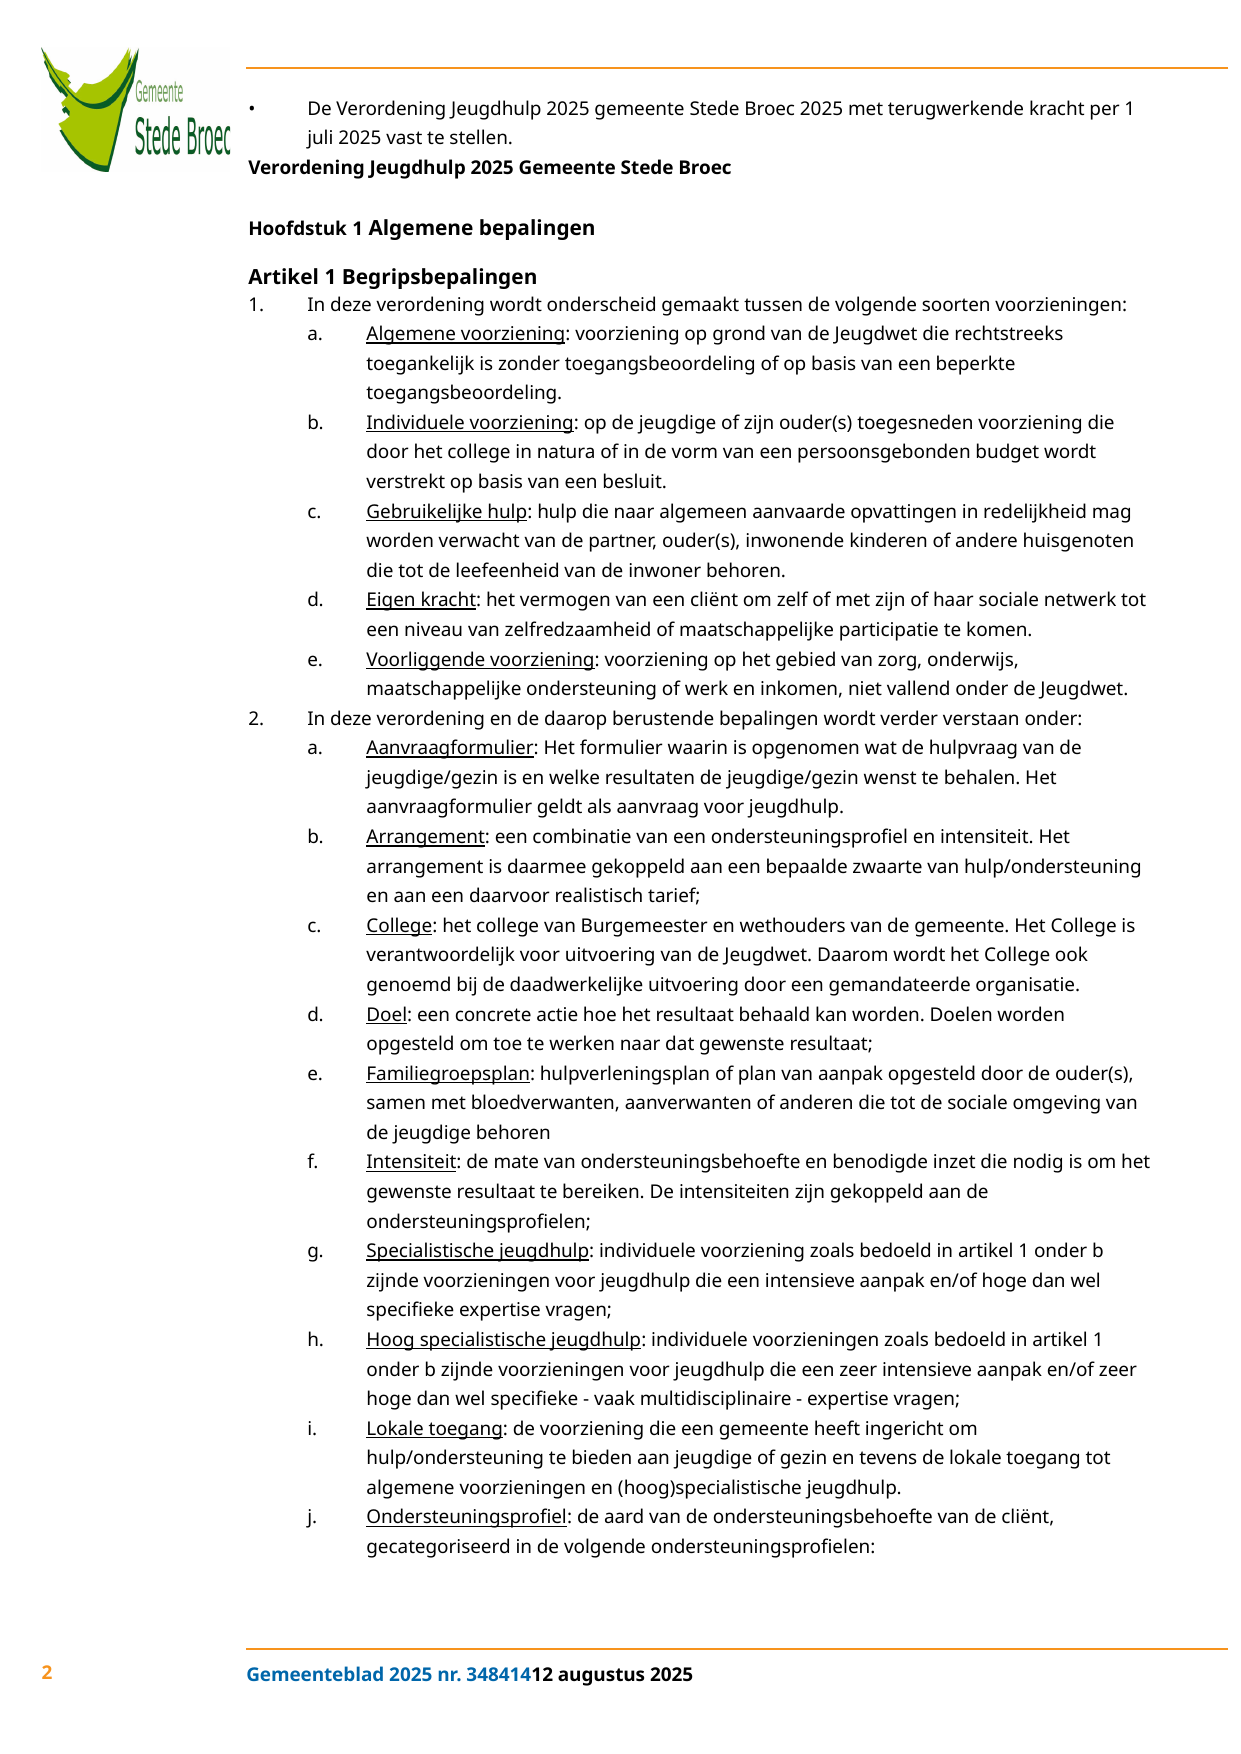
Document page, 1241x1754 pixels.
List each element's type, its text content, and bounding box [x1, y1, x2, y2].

text Verordening Jeugdhulp 2025 Gemeente Stede Broec [248, 154, 1152, 180]
list Specialistische jeugdhulp: individuele voorziening zoals bedoeld in artikel 1 onder b zijnde voorzieningen voor jeugdhulp die een intensieve aanpak en/of hoge dan wel specifieke expertise vragen; [307, 1237, 1152, 1322]
list Aanvraagformulier: Het formulier waarin is opgenomen wat de hulpvraag van de jeugdige/gezin is en welke resultaten de jeugdige/gezin wenst te behalen. Het aanvraagformulier geldt als aanvraag voor jeugdhulp. [307, 734, 1152, 819]
list Algemene voorziening: voorziening op grond van de Jeugdwet die rechtstreeks toegankelijk is zonder toegangsbeoordeling of op basis van een beperkte toegangsbeoordeling. [307, 320, 1152, 405]
list Hoog specialistische jeugdhulp: individuele voorzieningen zoals bedoeld in artikel 1 onder b zijnde voorzieningen voor jeugdhulp die een zeer intensieve aanpak en/of zeer hoge dan wel specifieke - vaak multidisciplinaire - expertise vragen; [307, 1326, 1152, 1411]
list Ondersteuningsprofiel: de aard van de ondersteuningsbehoefte van de cliënt, gecategoriseerd in de volgende ondersteuningsprofielen: [307, 1504, 1152, 1559]
list Arrangement: een combinatie van een ondersteuningsprofiel en intensiteit. Het arrangement is daarmee gekoppeld aan een bepaalde zwaarte van hulp/ondersteuning en aan een daarvoor realistisch tarief; [307, 823, 1152, 908]
list Intensiteit: de mate van ondersteuningsbehoefte en benodigde inzet die nodig is om het gewenste resultaat te bereiken. De intensiteiten zijn gekoppeld aan de ondersteuningsprofielen; [307, 1149, 1152, 1234]
list De Verordening Jeugdhulp 2025 gemeente Stede Broec 2025 met terugwerkende kracht per 1 juli 2025 vast te stellen. [248, 95, 1152, 150]
list Voorliggende voorziening: voorziening op het gebied van zorg, onderwijs, maatschappelijke ondersteuning of werk en inkomen, niet vallend onder de Jeugdwet. [307, 646, 1152, 701]
list Eigen kracht: het vermogen van een cliënt om zelf of met zijn of haar sociale netwerk tot een niveau van zelfredzaamheid of maatschappelijke participatie te komen. [307, 587, 1152, 642]
list College: het college van Burgemeester en wethouders van de gemeente. Het College is verantwoordelijk voor uitvoering van de Jeugdwet. Daarom wordt het College ook genoemd bij de daadwerkelijke uitvoering door een gemandateerde organisatie. [307, 912, 1152, 997]
list Gebruikelijke hulp: hulp die naar algemeen aanvaarde opvattingen in redelijkheid mag worden verwacht van de partner, ouder(s), inwonende kinderen of andere huisgenoten die tot de leefeenheid van de inwoner behoren. [307, 498, 1152, 583]
picture [41, 47, 231, 172]
list Individuele voorziening: op de jeugdige of zijn ouder(s) toegesneden voorziening die door het college in natura of in de vorm van een persoonsgebonden budget wordt verstrekt op basis van een besluit. [307, 409, 1152, 494]
list In deze verordening en de daarop berustende bepalingen wordt verder verstaan onder: [248, 705, 1152, 731]
text Hoofdstuk 1 Algemene bepalingen [248, 213, 1152, 242]
text Artikel 1 Begripsbepalingen [248, 262, 1152, 291]
list In deze verordening wordt onderscheid gemaakt tussen de volgende soorten voorzieningen: [248, 291, 1152, 317]
list Lokale toegang: de voorziening die een gemeente heeft ingericht om hulp/ondersteuning te bieden aan jeugdige of gezin en tevens de lokale toegang tot algemene voorzieningen en (hoog)specialistische jeugdhulp. [307, 1415, 1152, 1500]
list Doel: een concrete actie hoe het resultaat behaald kan worden. Doelen worden opgesteld om toe te werken naar dat gewenste resultaat; [307, 1001, 1152, 1056]
list Familiegroepsplan: hulpverleningsplan of plan van aanpak opgesteld door de ouder(s), samen met bloedverwanten, aanverwanten of anderen die tot de sociale omgeving van de jeugdige behoren [307, 1060, 1152, 1145]
